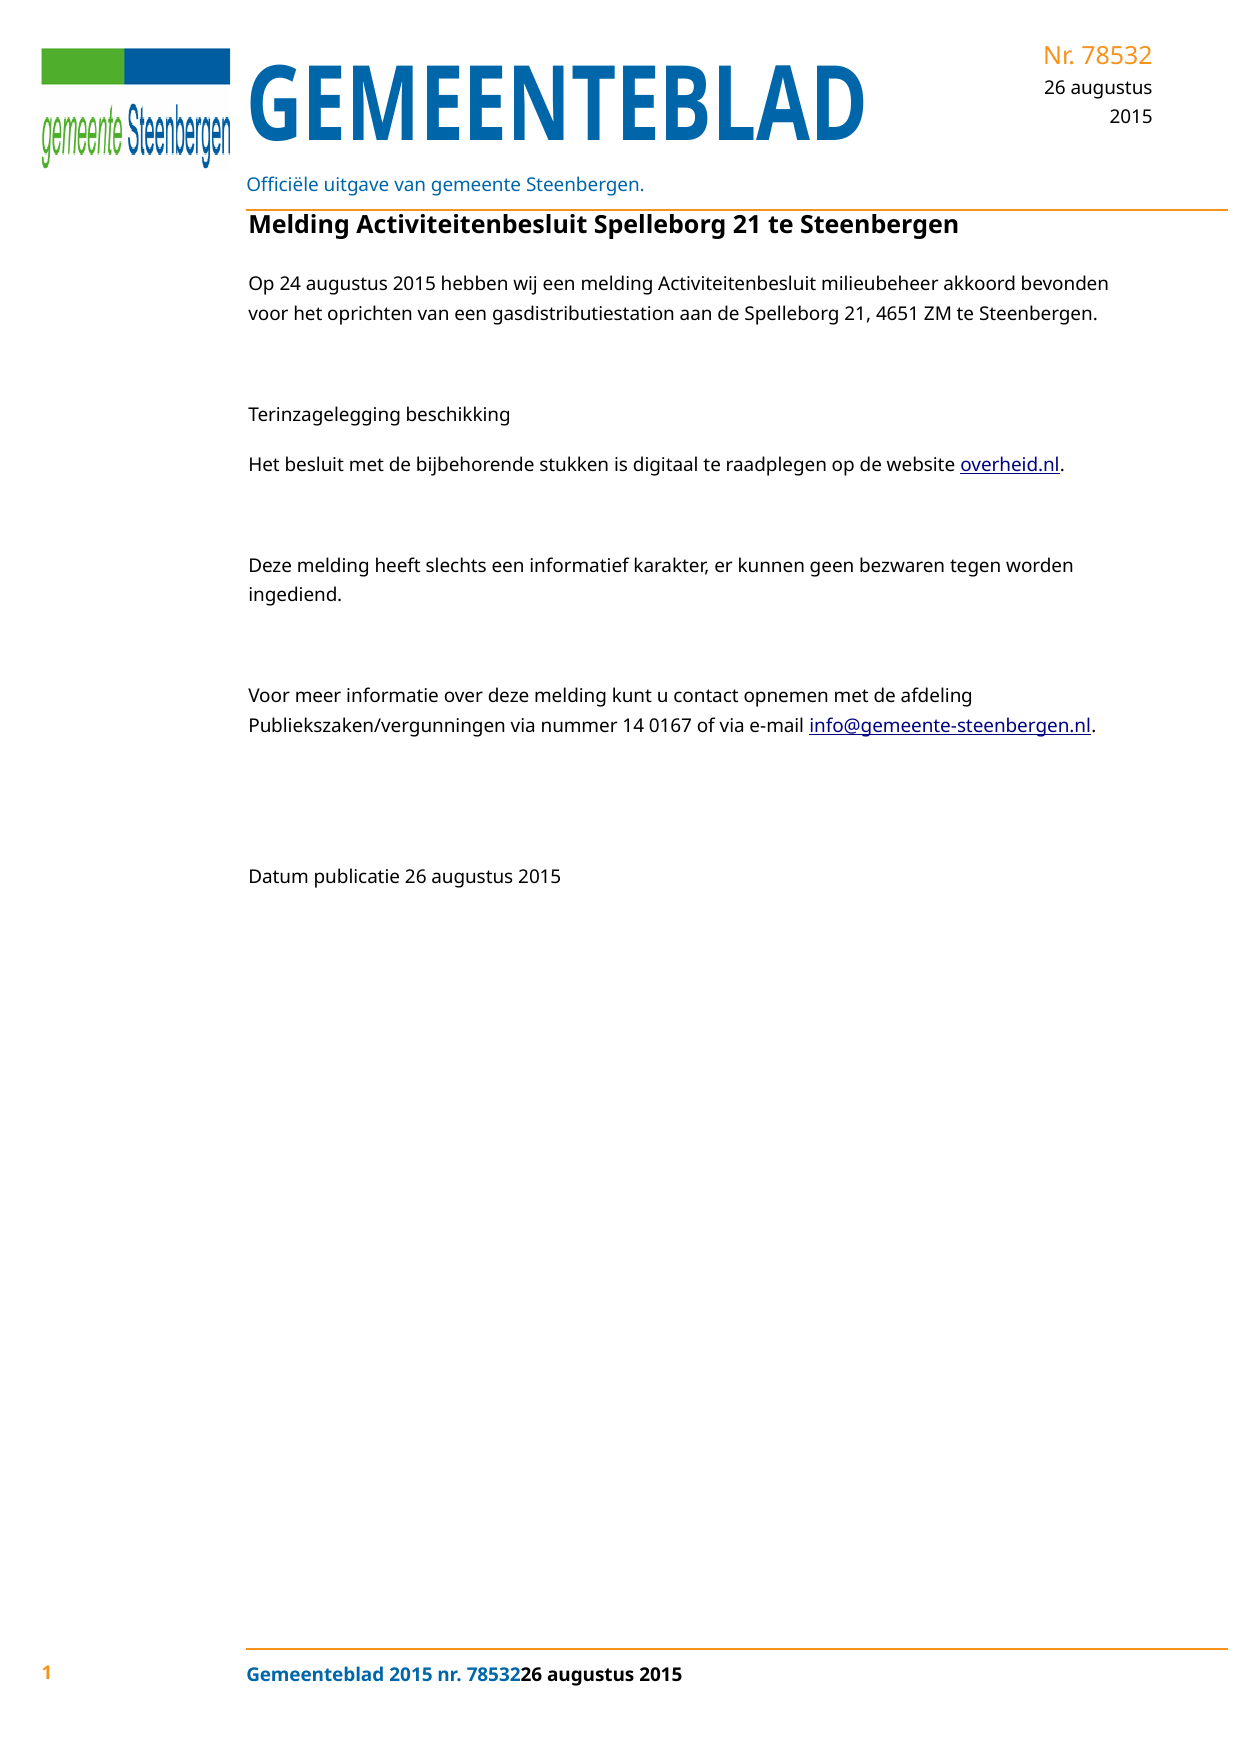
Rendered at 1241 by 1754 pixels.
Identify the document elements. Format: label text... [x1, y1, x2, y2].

text Het besluit met de bijbehorende stukken is digitaal te raadplegen op de website overheid.nl. [248, 451, 1152, 477]
text Op 24 augustus 2015 hebben wij een melding Activiteitenbesluit milieubeheer akkoord bevonden voor het oprichten van een gasdistributiestation aan de Spelleborg 21, 4651 ZM te Steenbergen. [248, 270, 1152, 326]
text Deze melding heeft slechts een informatief karakter, er kunnen geen bezwaren tegen worden ingediend. [248, 552, 1152, 607]
text Voor meer informatie over deze melding kunt u contact opnemen met de afdeling Publiekszaken/vergunningen via nummer 14 0167 of via e-mail info@gemeente-steenbergen.nl. [248, 682, 1152, 738]
text Melding Activiteitenbesluit Spelleborg 21 te Steenbergen [248, 211, 1152, 241]
picture [41, 47, 231, 172]
text Terinzagelegging beschikking [248, 401, 1152, 426]
text Datum publicatie 26 augustus 2015 [248, 863, 1152, 889]
